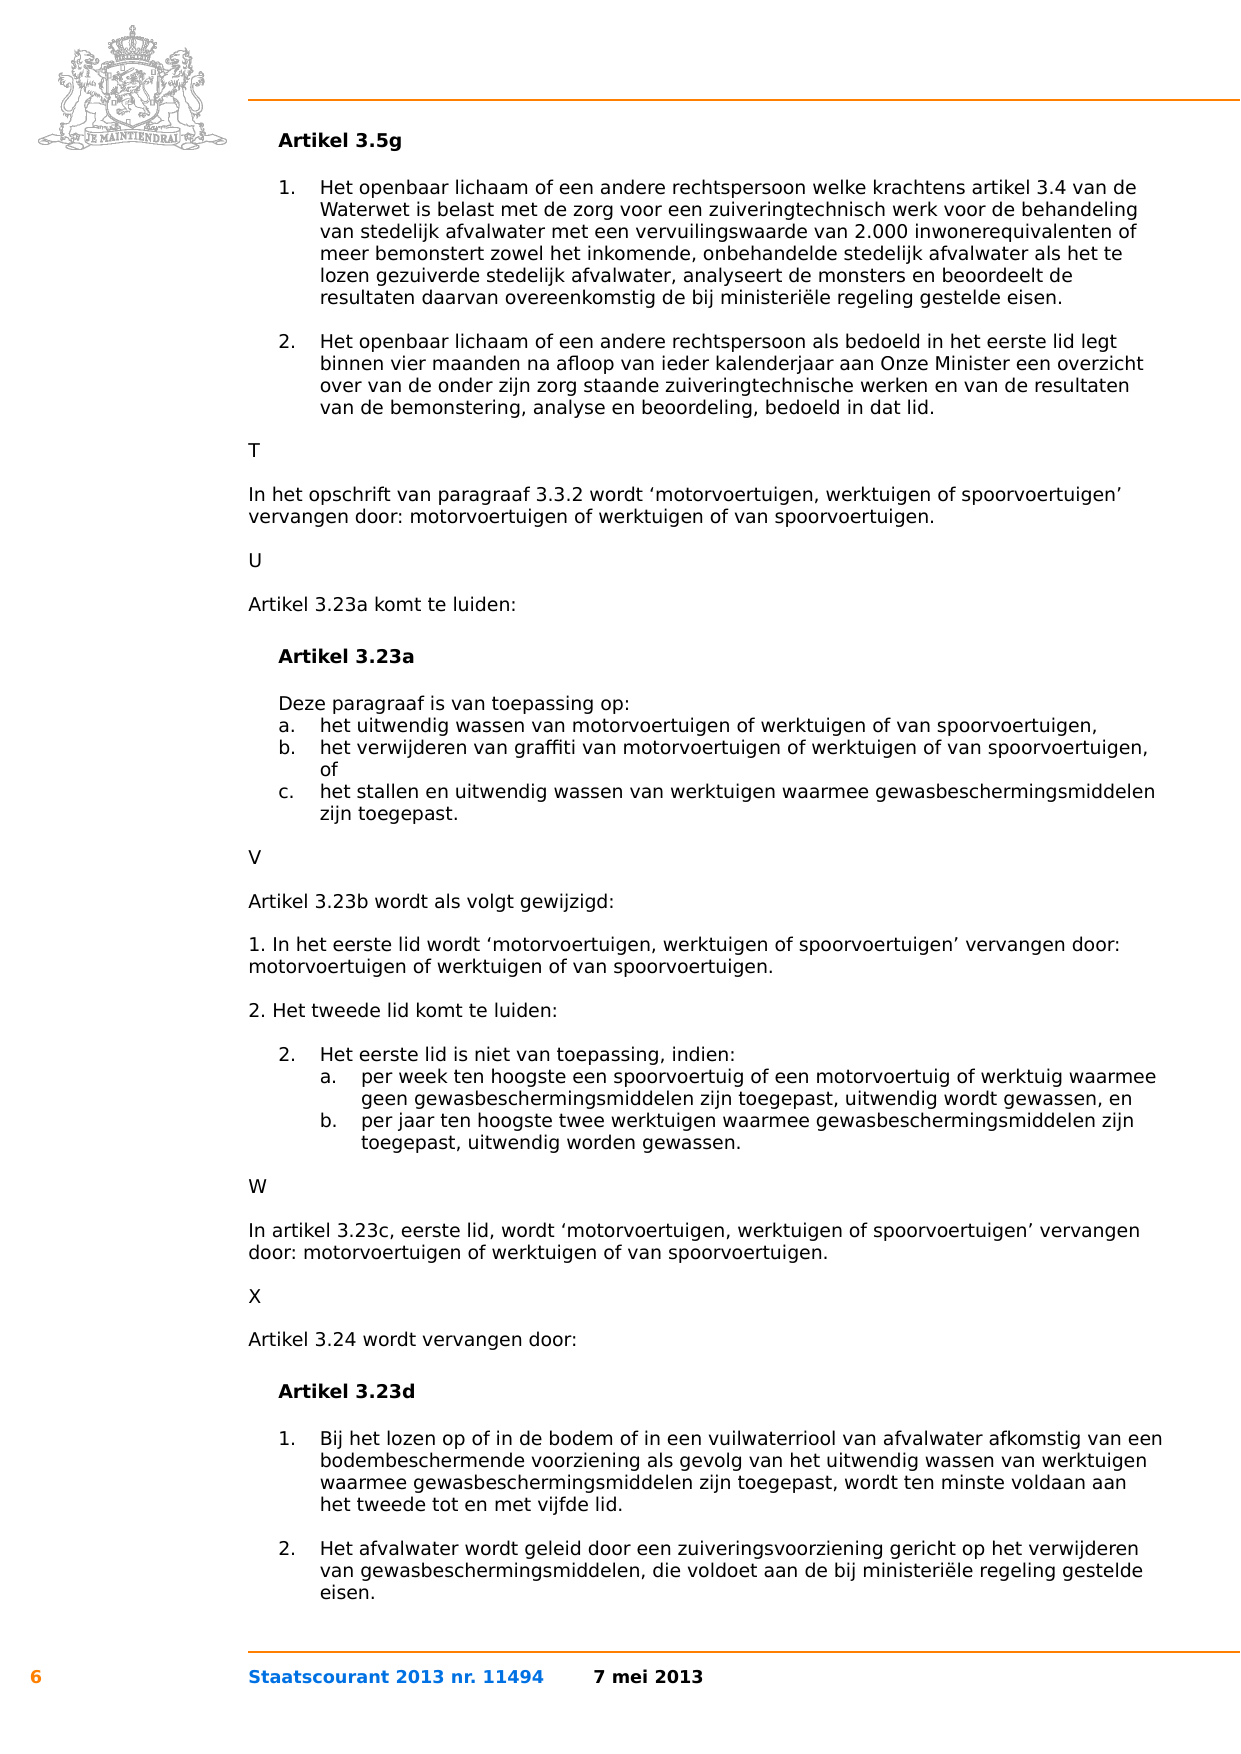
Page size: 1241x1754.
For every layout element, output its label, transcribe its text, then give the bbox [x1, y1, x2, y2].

text T [248, 440, 1163, 462]
text 2. Het tweede lid komt te luiden: [248, 1000, 1163, 1022]
text 2. Het openbaar lichaam of een andere rechtspersoon als bedoeld in het eerste lid legt binnen vier maanden na afloop van ieder kalenderjaar aan Onze Minister een overzicht over van de onder zijn zorg staande zuiveringtechnische werken en van de resultaten van de bemonstering, analyse en beoordeling, bedoeld in dat lid. [278, 331, 1163, 418]
text b. per jaar ten hoogste twee werktuigen waarmee gewasbeschermingsmiddelen zijn toegepast, uitwendig worden gewassen. [319, 1110, 1163, 1154]
text X [248, 1286, 1163, 1307]
text Deze paragraaf is van toepassing op: [278, 693, 1163, 715]
text b. het verwijderen van graffiti van motorvoertuigen of werktuigen of van spoorvoertuigen, of [278, 737, 1163, 781]
text 1. Het openbaar lichaam of een andere rechtspersoon welke krachtens artikel 3.4 van de Waterwet is belast met de zorg voor een zuiveringtechnisch werk voor de behandeling van stedelijk afvalwater met een vervuilingswaarde van 2.000 inwonerequivalenten of meer bemonstert zowel het inkomende, onbehandelde stedelijk afvalwater als het te lozen gezuiverde stedelijk afvalwater, analyseert de monsters en beoordeelt de resultaten daarvan overeenkomstig de bij ministeriële regeling gestelde eisen. [278, 177, 1163, 309]
text In artikel 3.23c, eerste lid, wordt ‘motorvoertuigen, werktuigen of spoorvoertuigen’ vervangen door: motorvoertuigen of werktuigen of van spoorvoertuigen. [248, 1220, 1163, 1264]
subtitle Artikel 3.5g [278, 130, 1163, 152]
text 2. Het eerste lid is niet van toepassing, indien: [278, 1044, 1163, 1066]
text W [248, 1176, 1163, 1198]
text Artikel 3.23b wordt als volgt gewijzigd: [248, 891, 1163, 912]
subtitle Artikel 3.23a [278, 646, 1163, 668]
text 2. Het afvalwater wordt geleid door een zuiveringsvoorziening gericht op het verwijderen van gewasbeschermingsmiddelen, die voldoet aan de bij ministeriële regeling gestelde eisen. [278, 1538, 1163, 1604]
text Artikel 3.24 wordt vervangen door: [248, 1329, 1163, 1351]
text Artikel 3.23a komt te luiden: [248, 594, 1163, 616]
text 1. Bij het lozen op of in de bodem of in een vuilwaterriool van afvalwater afkomstig van een bodembeschermende voorziening als gevolg van het uitwendig wassen van werktuigen waarmee gewasbeschermingsmiddelen zijn toegepast, wordt ten minste voldaan aan het tweede tot en met vijfde lid. [278, 1428, 1163, 1516]
text a. per week ten hoogste een spoorvoertuig of een motorvoertuig of werktuig waarmee geen gewasbeschermingsmiddelen zijn toegepast, uitwendig wordt gewassen, en [319, 1066, 1163, 1110]
text c. het stallen en uitwendig wassen van werktuigen waarmee gewasbeschermingsmiddelen zijn toegepast. [278, 781, 1163, 825]
subtitle Artikel 3.23d [278, 1381, 1163, 1403]
text 1. In het eerste lid wordt ‘motorvoertuigen, werktuigen of spoorvoertuigen’ vervangen door: motorvoertuigen of werktuigen of van spoorvoertuigen. [248, 934, 1163, 978]
text V [248, 847, 1163, 869]
text In het opschrift van paragraaf 3.3.2 wordt ‘motorvoertuigen, werktuigen of spoorvoertuigen’ vervangen door: motorvoertuigen of werktuigen of van spoorvoertuigen. [248, 484, 1163, 528]
text a. het uitwendig wassen van motorvoertuigen of werktuigen of van spoorvoertuigen, [278, 715, 1163, 737]
picture [38, 25, 227, 150]
text U [248, 550, 1163, 572]
